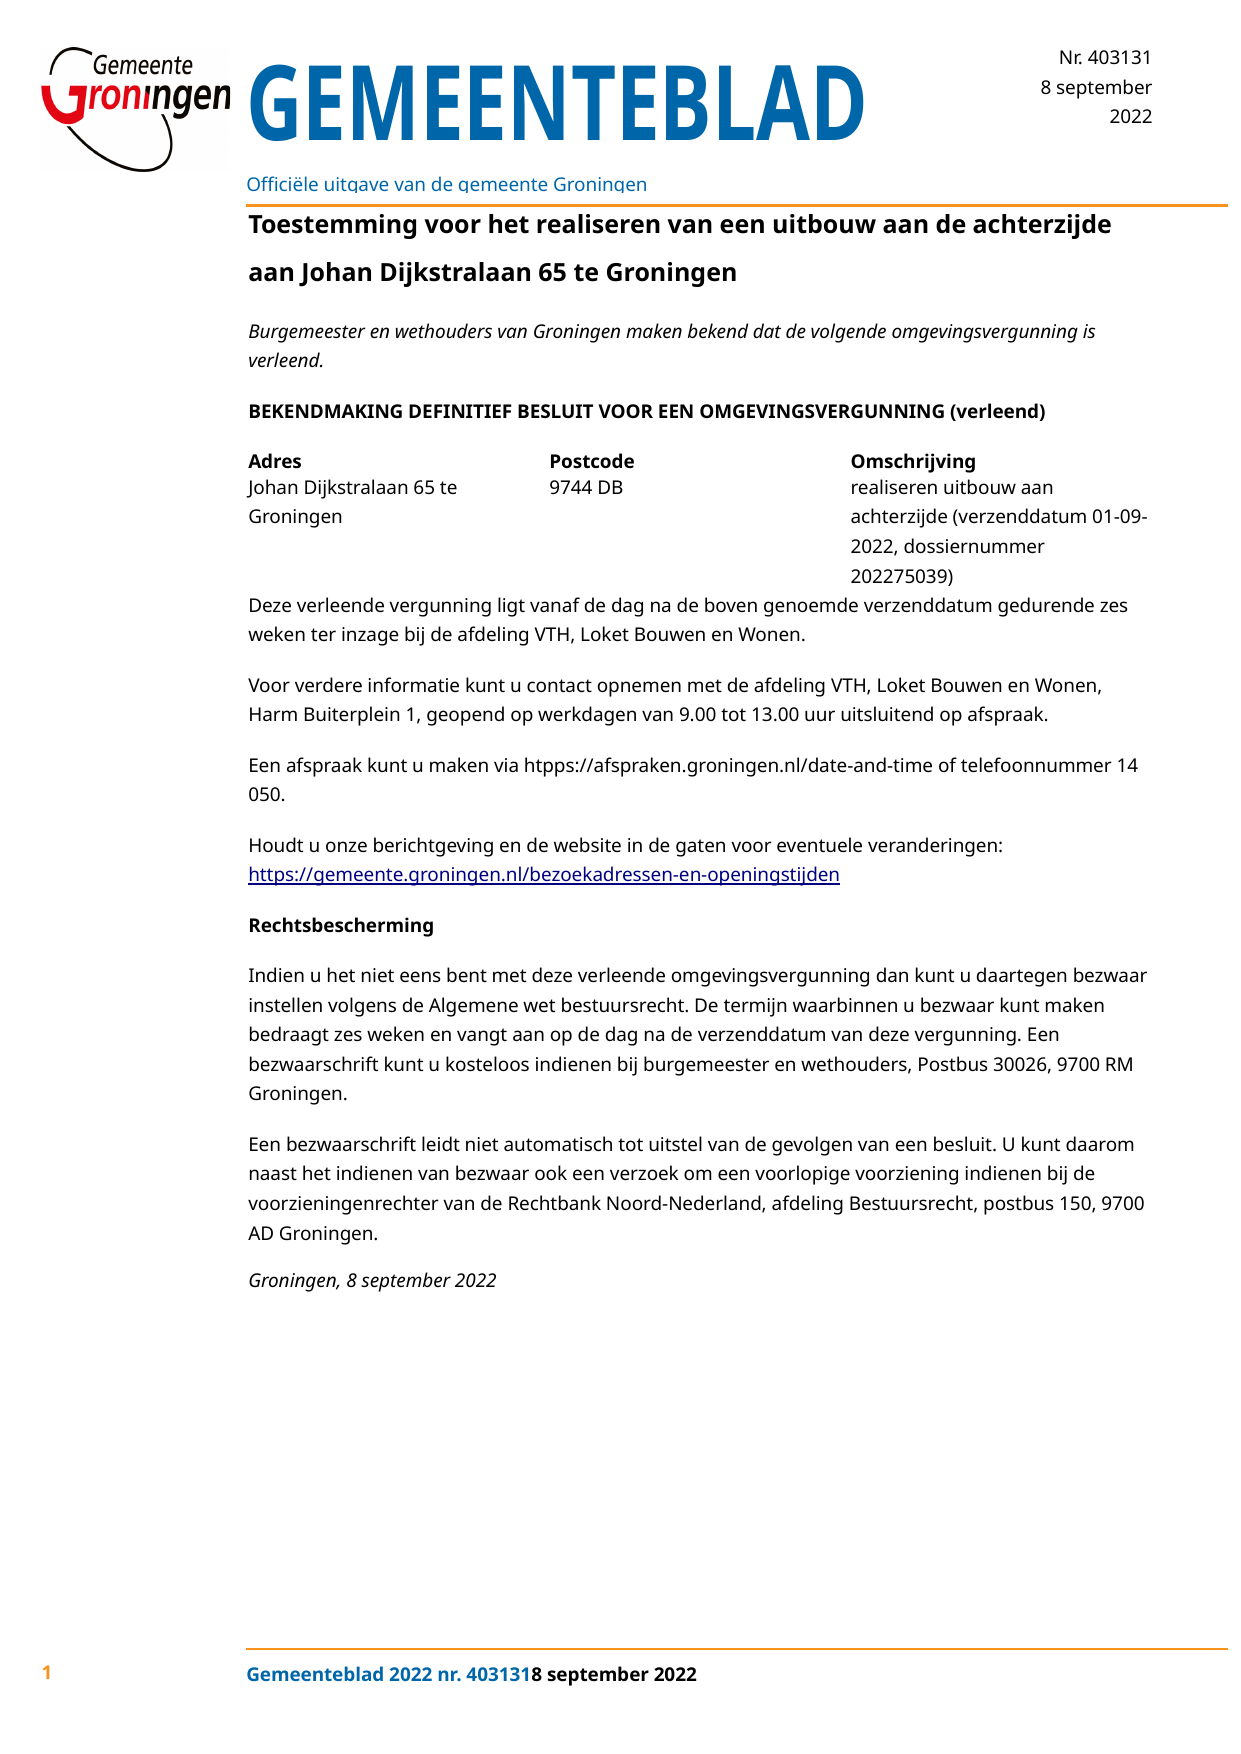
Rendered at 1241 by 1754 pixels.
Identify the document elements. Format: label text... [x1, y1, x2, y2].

table_header Postcode [549, 449, 850, 474]
text Rechtsbescherming [248, 912, 1152, 938]
table_cell Johan Dijkstralaan 65 te Groningen [248, 474, 549, 589]
text Een bezwaarschrift leidt niet automatisch tot uitstel van de gevolgen van een besluit. U kunt daarom naast het indienen van bezwaar ook een verzoek om een voorlopige voorziening indienen bij de voorzieningenrechter van de Rechtbank Noord-Nederland, afdeling Bestuursrecht, postbus 150, 9700 AD Groningen. [248, 1131, 1152, 1246]
table_cell realiseren uitbouw aan achterzijde (verzenddatum 01-09-2022, dossiernummer 202275039) [850, 474, 1152, 589]
text BEKENDMAKING DEFINITIEF BESLUIT VOOR EEN OMGEVINGSVERGUNNING (verleend) [248, 398, 1152, 424]
text Burgemeester en wethouders van Groningen maken bekend dat de volgende omgevingsvergunning is verleend. [248, 318, 1152, 373]
table_cell 9744 DB [549, 474, 850, 589]
text Toestemming voor het realiseren van een uitbouw aan de achterzijde aan Johan Dijkstralaan 65 te Groningen [248, 207, 1152, 288]
text Groningen, 8 september 2022 [248, 1268, 1152, 1293]
text Een afspraak kunt u maken via htpps://afspraken.groningen.nl/date-and-time of telefoonnummer 14 050. [248, 752, 1152, 807]
text Houdt u onze berichtgeving en de website in de gaten voor eventuele veranderingen: https://gemeente.groningen.nl/bezoekadressen-en-openingstijden [248, 832, 1152, 887]
text Deze verleende vergunning ligt vanaf de dag na de boven genoemde verzenddatum gedurende zes weken ter inzage bij de afdeling VTH, Loket Bouwen en Wonen. [248, 592, 1152, 647]
picture [41, 47, 231, 172]
text Voor verdere informatie kunt u contact opnemen met de afdeling VTH, Loket Bouwen en Wonen, Harm Buiterplein 1, geopend op werkdagen van 9.00 tot 13.00 uur uitsluitend op afspraak. [248, 672, 1152, 727]
table_header Omschrijving [850, 449, 1152, 474]
text Indien u het niet eens bent met deze verleende omgevingsvergunning dan kunt u daartegen bezwaar instellen volgens de Algemene wet bestuursrecht. De termijn waarbinnen u bezwaar kunt maken bedraagt zes weken en vangt aan op de dag na de verzenddatum van deze vergunning. Een bezwaarschrift kunt u kosteloos indienen bij burgemeester en wethouders, Postbus 30026, 9700 RM Groningen. [248, 962, 1152, 1106]
table_header Adres [248, 449, 549, 474]
